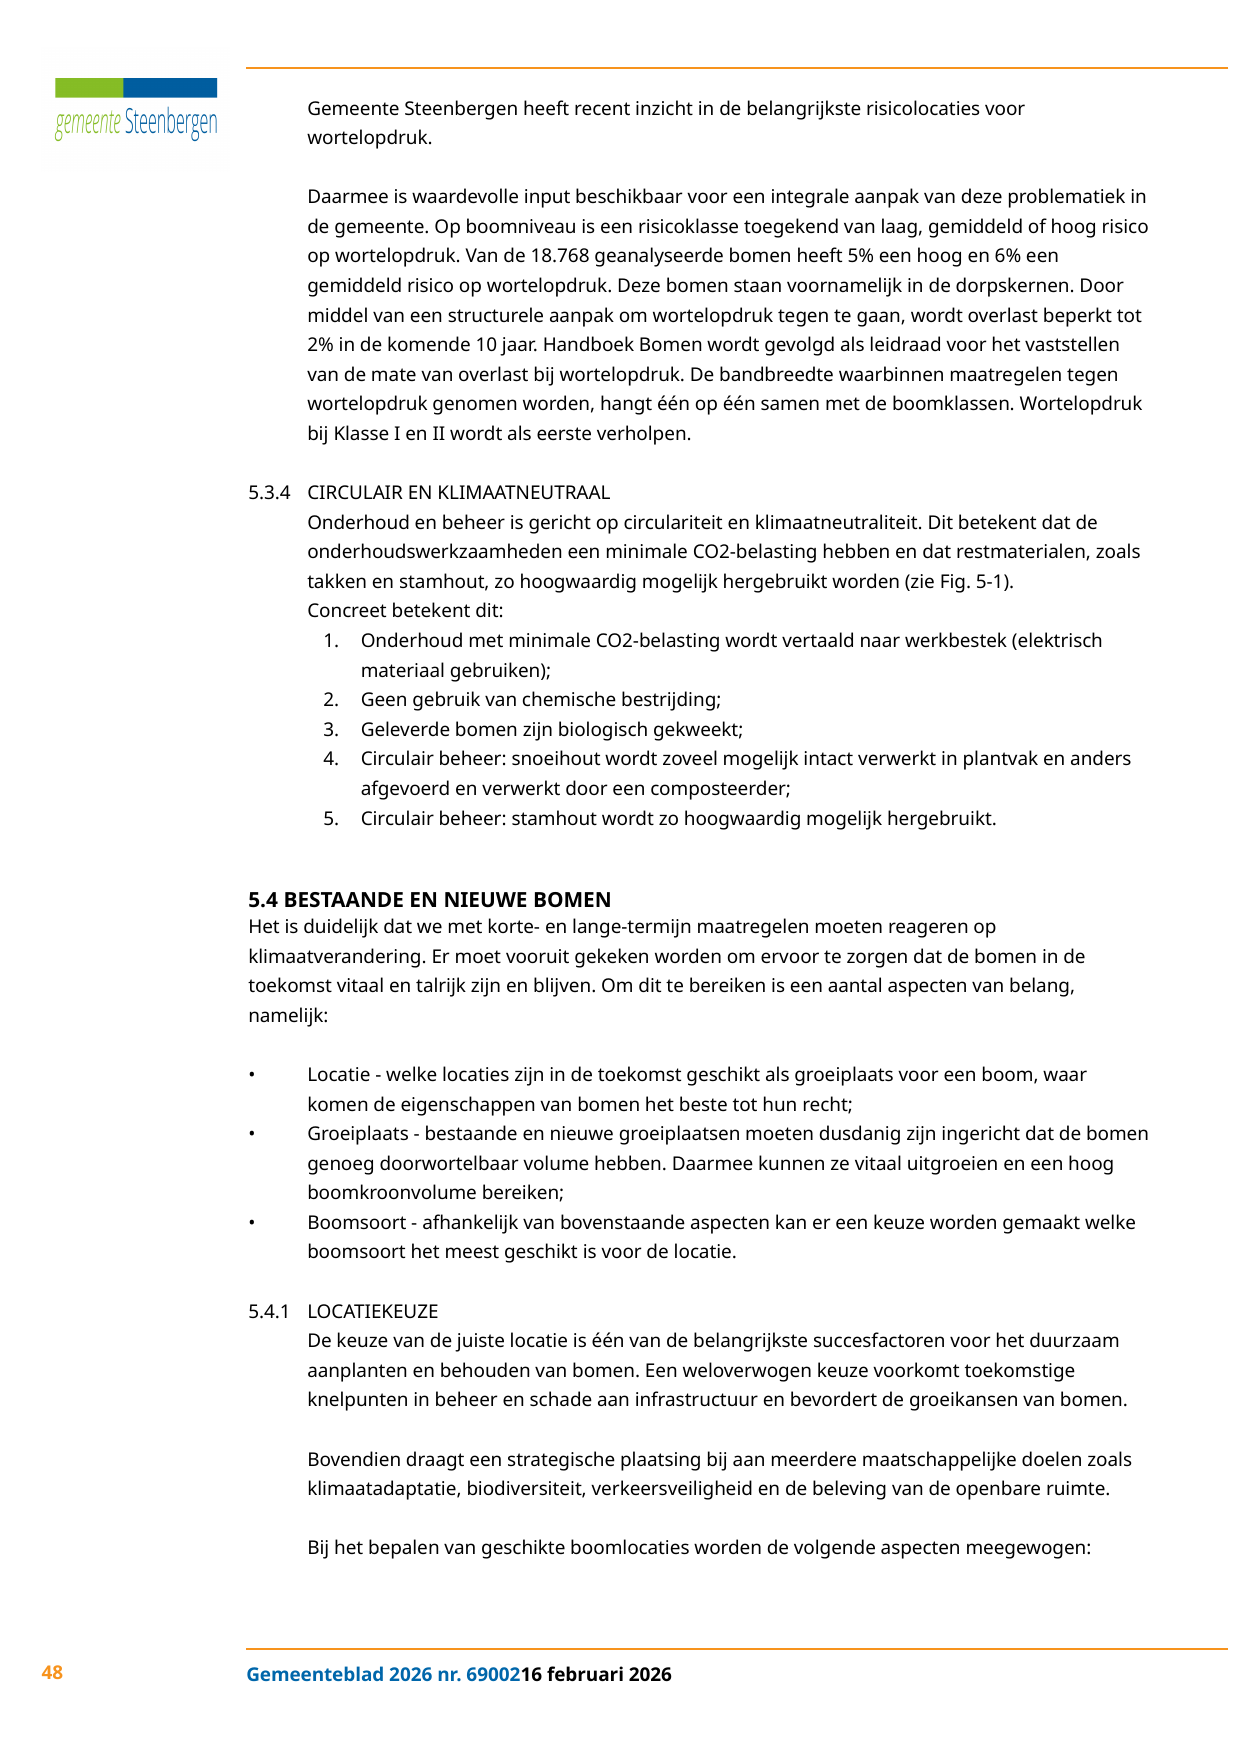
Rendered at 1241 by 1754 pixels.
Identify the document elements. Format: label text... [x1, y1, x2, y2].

list Geleverde bomen zijn biologisch gekweekt; [323, 716, 1152, 742]
list De keuze van de juiste locatie is één van de belangrijkste succesfactoren voor het duurzaam aanplanten en behouden van bomen. Een weloverwogen keuze voorkomt toekomstige knelpunten in beheer en schade aan infrastructuur en bevordert de groeikansen van bomen. [248, 1327, 1152, 1412]
list Groeiplaats - bestaande en nieuwe groeiplaatsen moeten dusdanig zijn ingericht dat de bomen genoeg doorwortelbaar volume hebben. Daarmee kunnen ze vitaal uitgroeien en een hoog boomkroonvolume bereiken; [248, 1120, 1152, 1205]
text Het is duidelijk dat we met korte- en lange-termijn maatregelen moeten reageren op klimaatverandering. Er moet vooruit gekeken worden om ervoor te zorgen dat de bomen in de toekomst vitaal en talrijk zijn en blijven. Om dit te bereiken is een aantal aspecten van belang, namelijk: [248, 913, 1152, 1028]
list Onderhoud met minimale CO2-belasting wordt vertaald naar werkbestek (elektrisch materiaal gebruiken); [323, 627, 1152, 683]
list Boomsoort - afhankelijk van bovenstaande aspecten kan er een keuze worden gemaakt welke boomsoort het meest geschikt is voor de locatie. [248, 1209, 1152, 1264]
list Circulair beheer: stamhout wordt zo hoogwaardig mogelijk hergebruikt. [323, 805, 1152, 831]
list Bij het bepalen van geschikte boomlocaties worden de volgende aspecten meegewogen: [248, 1534, 1152, 1560]
list Bovendien draagt een strategische plaatsing bij aan meerdere maatschappelijke doelen zoals klimaatadaptatie, biodiversiteit, verkeersveiligheid en de beleving van de openbare ruimte. [248, 1446, 1152, 1501]
picture [41, 47, 231, 172]
text 5.4 BESTAANDE EN NIEUWE BOMEN [248, 885, 1152, 913]
list Circulair beheer: snoeihout wordt zoveel mogelijk intact verwerkt in plantvak en anders afgevoerd en verwerkt door een composteerder; [323, 746, 1152, 801]
list LOCATIEKEUZE [248, 1298, 1152, 1323]
list Daarmee is waardevolle input beschikbaar voor een integrale aanpak van deze problematiek in de gemeente. Op boomniveau is een risicoklasse toegekend van laag, gemiddeld of hoog risico op wortelopdruk. Van de 18.768 geanalyseerde bomen heeft 5% een hoog en 6% een gemiddeld risico op wortelopdruk. Deze bomen staan voornamelijk in de dorpskernen. Door middel van een structurele aanpak om wortelopdruk tegen te gaan, wordt overlast beperkt tot 2% in de komende 10 jaar. Handboek Bomen wordt gevolgd als leidraad voor het vaststellen van de mate van overlast bij wortelopdruk. De bandbreedte waarbinnen maatregelen tegen wortelopdruk genomen worden, hangt één op één samen met de boomklassen. Wortelopdruk bij Klasse I en II wordt als eerste verholpen. [248, 183, 1152, 446]
list Geen gebruik van chemische bestrijding; [323, 686, 1152, 712]
list Onderhoud en beheer is gericht op circulariteit en klimaatneutraliteit. Dit betekent dat de onderhoudswerkzaamheden een minimale CO2-belasting hebben en dat restmaterialen, zoals takken en stamhout, zo hoogwaardig mogelijk hergebruikt worden (zie Fig. 5-1). [248, 509, 1152, 594]
list Concreet betekent dit: [248, 598, 1152, 623]
list CIRCULAIR EN KLIMAATNEUTRAAL [248, 479, 1152, 505]
list Gemeente Steenbergen heeft recent inzicht in de belangrijkste risicolocaties voor wortelopdruk. [248, 95, 1152, 150]
list Locatie - welke locaties zijn in de toekomst geschikt als groeiplaats voor een boom, waar komen de eigenschappen van bomen het beste tot hun recht; [248, 1061, 1152, 1116]
